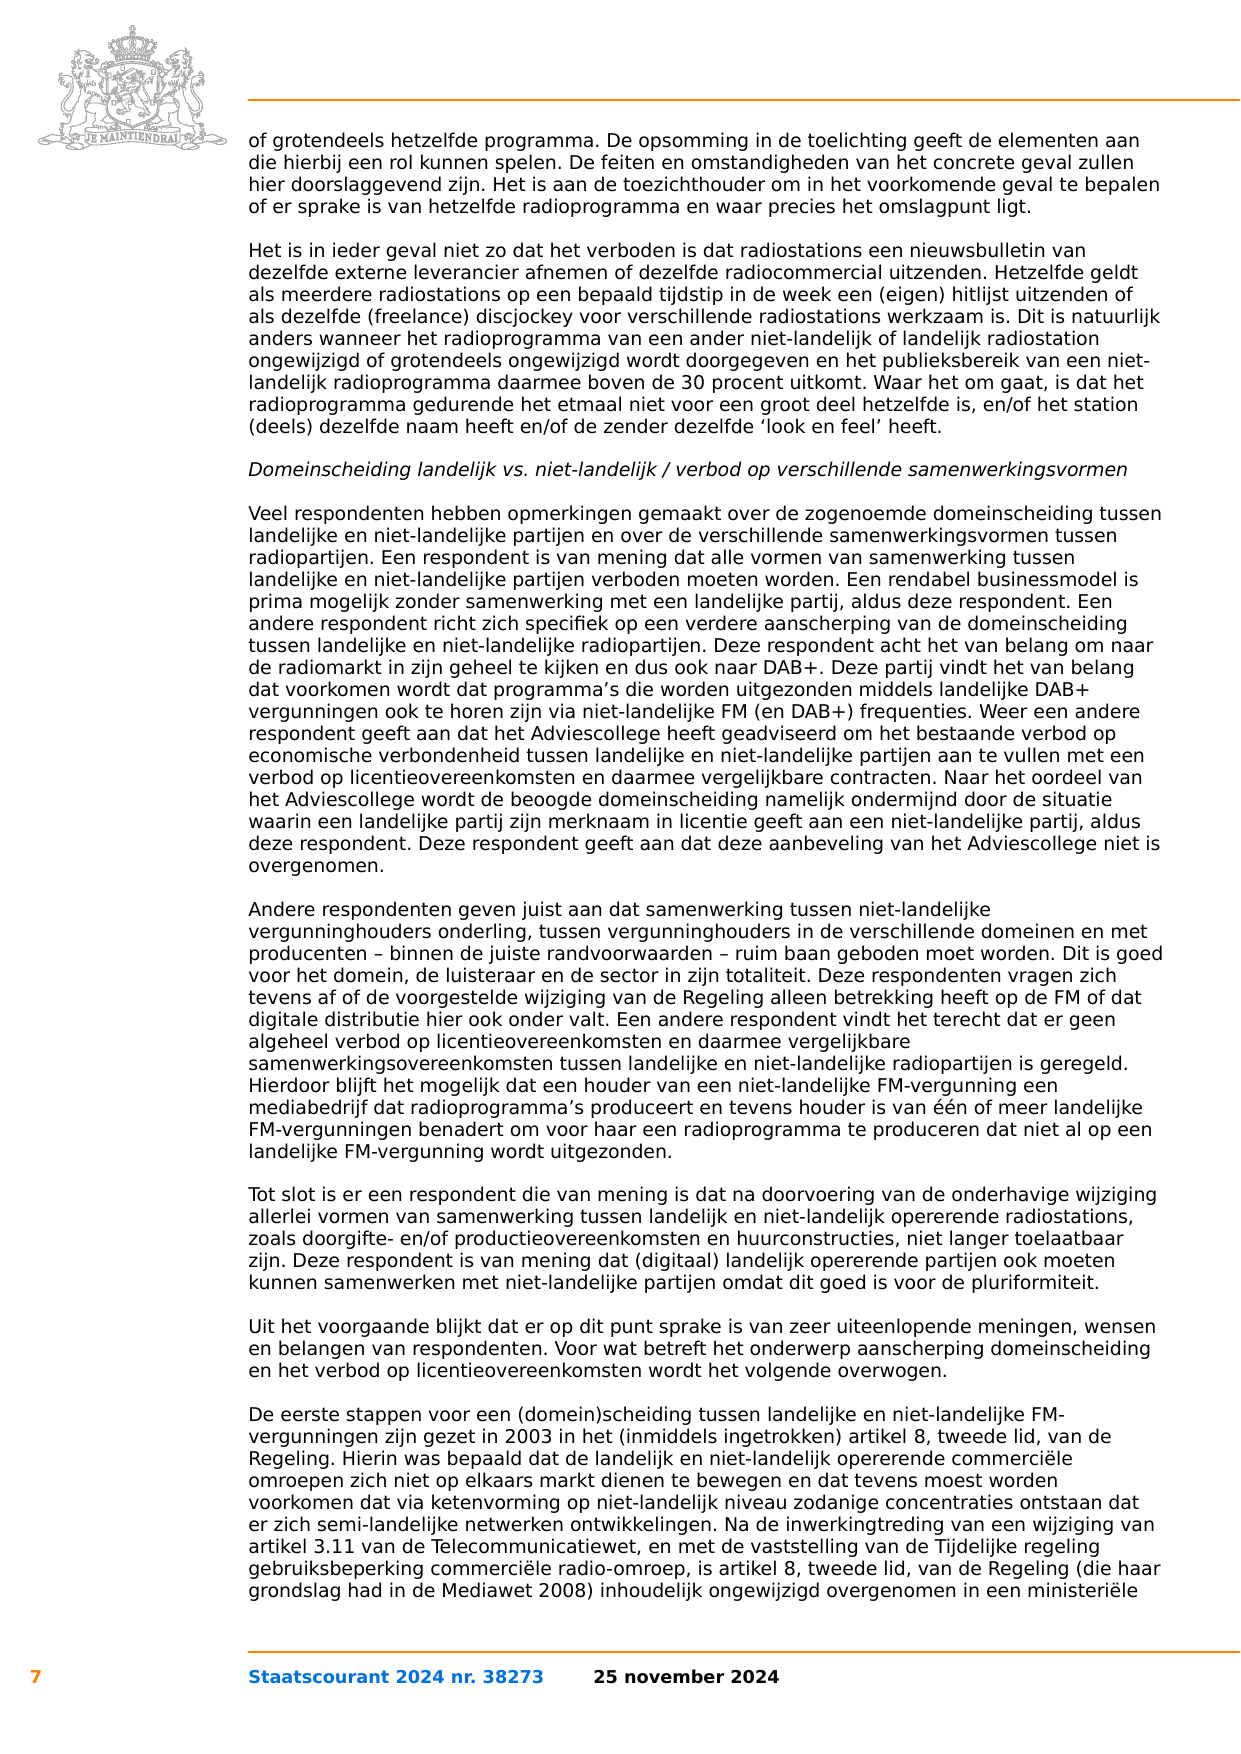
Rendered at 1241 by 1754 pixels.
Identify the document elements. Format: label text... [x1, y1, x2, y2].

text De eerste stappen voor een (domein)scheiding tussen landelijke en niet-landelijke FM-vergunningen zijn gezet in 2003 in het (inmiddels ingetrokken) artikel 8, tweede lid, van de Regeling. Hierin was bepaald dat de landelijk en niet-landelijk opererende commerciële omroepen zich niet op elkaars markt dienen te bewegen en dat tevens moest worden voorkomen dat via ketenvorming op niet-landelijk niveau zodanige concentraties ontstaan dat er zich semi-landelijke netwerken ontwikkelingen. Na de inwerkingtreding van een wijziging van artikel 3.11 van de Telecommunicatiewet, en met de vaststelling van de Tijdelijke regeling gebruiksbeperking commerciële radio-omroep, is artikel 8, tweede lid, van de Regeling (die haar grondslag had in de Mediawet 2008) inhoudelijk ongewijzigd overgenomen in een ministeriële [248, 1404, 1163, 1602]
text of grotendeels hetzelfde programma. De opsomming in de toelichting geeft de elementen aan die hierbij een rol kunnen spelen. De feiten en omstandigheden van het concrete geval zullen hier doorslaggevend zijn. Het is aan de toezichthouder om in het voorkomende geval te bepalen of er sprake is van hetzelfde radioprogramma en waar precies het omslagpunt ligt. [248, 130, 1163, 218]
subtitle Domeinscheiding landelijk vs. niet-landelijk / verbod op verschillende samenwerkingsvormen [248, 459, 1163, 481]
text Andere respondenten geven juist aan dat samenwerking tussen niet-landelijke vergunninghouders onderling, tussen vergunninghouders in de verschillende domeinen en met producenten – binnen de juiste randvoorwaarden – ruim baan geboden moet worden. Dit is goed voor het domein, de luisteraar en de sector in zijn totaliteit. Deze respondenten vragen zich tevens af of de voorgestelde wijziging van de Regeling alleen betrekking heeft op de FM of dat digitale distributie hier ook onder valt. Een andere respondent vindt het terecht dat er geen algeheel verbod op licentieovereenkomsten en daarmee vergelijkbare samenwerkingsovereenkomsten tussen landelijke en niet-landelijke radiopartijen is geregeld. Hierdoor blijft het mogelijk dat een houder van een niet-landelijke FM-vergunning een mediabedrijf dat radioprogramma’s produceert en tevens houder is van één of meer landelijke FM-vergunningen benadert om voor haar een radioprogramma te produceren dat niet al op een landelijke FM-vergunning wordt uitgezonden. [248, 899, 1163, 1162]
text Het is in ieder geval niet zo dat het verboden is dat radiostations een nieuwsbulletin van dezelfde externe leverancier afnemen of dezelfde radiocommercial uitzenden. Hetzelfde geldt als meerdere radiostations op een bepaald tijdstip in de week een (eigen) hitlijst uitzenden of als dezelfde (freelance) discjockey voor verschillende radiostations werkzaam is. Dit is natuurlijk anders wanneer het radioprogramma van een ander niet-landelijk of landelijk radiostation ongewijzigd of grotendeels ongewijzigd wordt doorgegeven en het publieksbereik van een niet-landelijk radioprogramma daarmee boven de 30 procent uitkomt. Waar het om gaat, is dat het radioprogramma gedurende het etmaal niet voor een groot deel hetzelfde is, en/of het station (deels) dezelfde naam heeft en/of de zender dezelfde ‘look en feel’ heeft. [248, 240, 1163, 437]
picture [38, 25, 227, 150]
text Uit het voorgaande blijkt dat er op dit punt sprake is van zeer uiteenlopende meningen, wensen en belangen van respondenten. Voor wat betreft het onderwerp aanscherping domeinscheiding en het verbod op licentieovereenkomsten wordt het volgende overwogen. [248, 1316, 1163, 1382]
text Tot slot is er een respondent die van mening is dat na doorvoering van de onderhavige wijziging allerlei vormen van samenwerking tussen landelijk en niet-landelijk opererende radiostations, zoals doorgifte- en/of productieovereenkomsten en huurconstructies, niet langer toelaatbaar zijn. Deze respondent is van mening dat (digitaal) landelijk opererende partijen ook moeten kunnen samenwerken met niet-landelijke partijen omdat dit goed is voor de pluriformiteit. [248, 1184, 1163, 1294]
text Veel respondenten hebben opmerkingen gemaakt over de zogenoemde domeinscheiding tussen landelijke en niet-landelijke partijen en over de verschillende samenwerkingsvormen tussen radiopartijen. Een respondent is van mening dat alle vormen van samenwerking tussen landelijke en niet-landelijke partijen verboden moeten worden. Een rendabel businessmodel is prima mogelijk zonder samenwerking met een landelijke partij, aldus deze respondent. Een andere respondent richt zich specifiek op een verdere aanscherping van de domeinscheiding tussen landelijke en niet-landelijke radiopartijen. Deze respondent acht het van belang om naar de radiomarkt in zijn geheel te kijken en dus ook naar DAB+. Deze partij vindt het van belang dat voorkomen wordt dat programma’s die worden uitgezonden middels landelijke DAB+ vergunningen ook te horen zijn via niet-landelijke FM (en DAB+) frequenties. Weer een andere respondent geeft aan dat het Adviescollege heeft geadviseerd om het bestaande verbod op economische verbondenheid tussen landelijke en niet-landelijke partijen aan te vullen met een verbod op licentieovereenkomsten en daarmee vergelijkbare contracten. Naar het oordeel van het Adviescollege wordt de beoogde domeinscheiding namelijk ondermijnd door de situatie waarin een landelijke partij zijn merknaam in licentie geeft aan een niet-landelijke partij, aldus deze respondent. Deze respondent geeft aan dat deze aanbeveling van het Adviescollege niet is overgenomen. [248, 503, 1163, 877]
